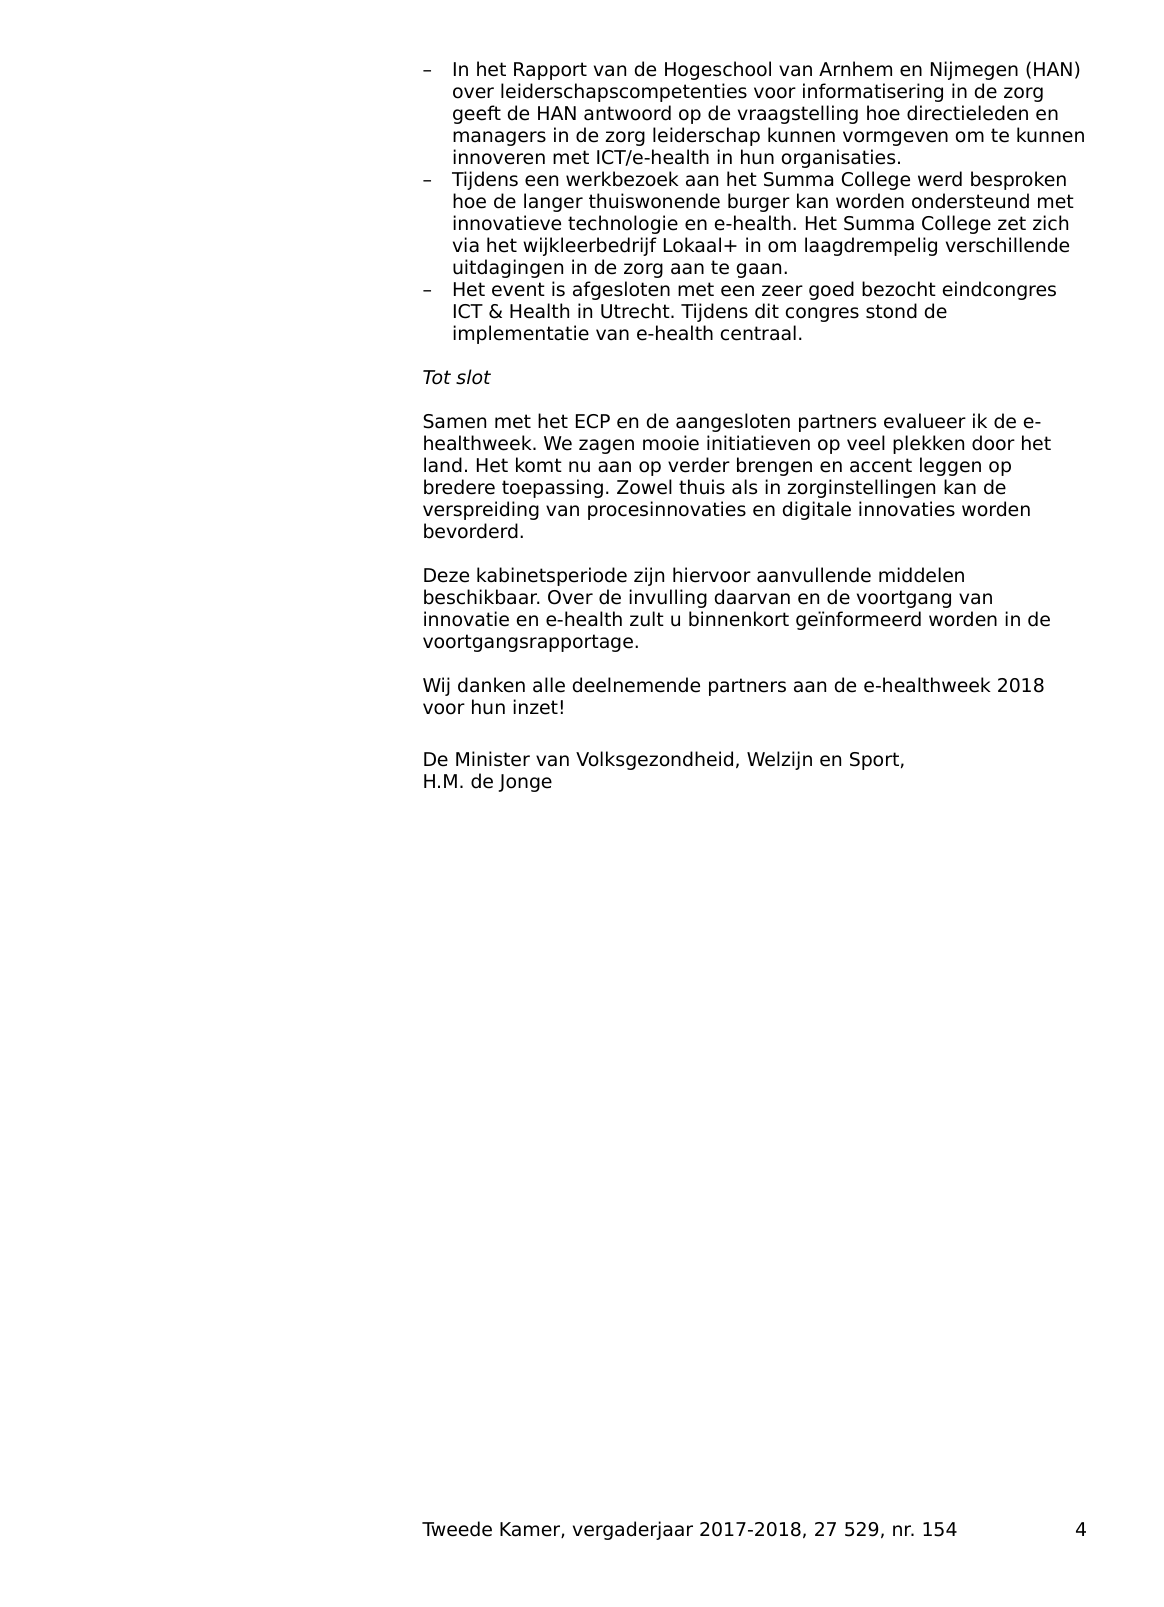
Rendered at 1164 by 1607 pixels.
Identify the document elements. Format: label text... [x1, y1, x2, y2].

text De Minister van Volksgezondheid, Welzijn en Sport, H.M. de Jonge [422, 749, 1087, 793]
text Samen met het ECP en de aangesloten partners evalueer ik de e-healthweek. We zagen mooie initiatieven op veel plekken door het land. Het komt nu aan op verder brengen en accent leggen op bredere toepassing. Zowel thuis als in zorginstellingen kan de verspreiding van procesinnovaties en digitale innovaties worden bevorderd. [422, 411, 1087, 543]
text – Tijdens een werkbezoek aan het Summa College werd besproken hoe de langer thuiswonende burger kan worden ondersteund met innovatieve technologie en e-health. Het Summa College zet zich via het wijkleerbedrijf Lokaal+ in om laagdrempelig verschillende uitdagingen in de zorg aan te gaan. [422, 169, 1087, 279]
subtitle Tot slot [422, 367, 1087, 389]
text Wij danken alle deelnemende partners aan de e-healthweek 2018 voor hun inzet! [422, 675, 1087, 719]
text – Het event is afgesloten met een zeer goed bezocht eindcongres ICT & Health in Utrecht. Tijdens dit congres stond de implementatie van e-health centraal. [422, 279, 1087, 345]
text – In het Rapport van de Hogeschool van Arnhem en Nijmegen (HAN) over leiderschapscompetenties voor informatisering in de zorg geeft de HAN antwoord op de vraagstelling hoe directieleden en managers in de zorg leiderschap kunnen vormgeven om te kunnen innoveren met ICT/e-health in hun organisaties. [422, 59, 1087, 169]
text Deze kabinetsperiode zijn hiervoor aanvullende middelen beschikbaar. Over de invulling daarvan en de voortgang van innovatie en e-health zult u binnenkort geïnformeerd worden in de voortgangsrapportage. [422, 565, 1087, 653]
